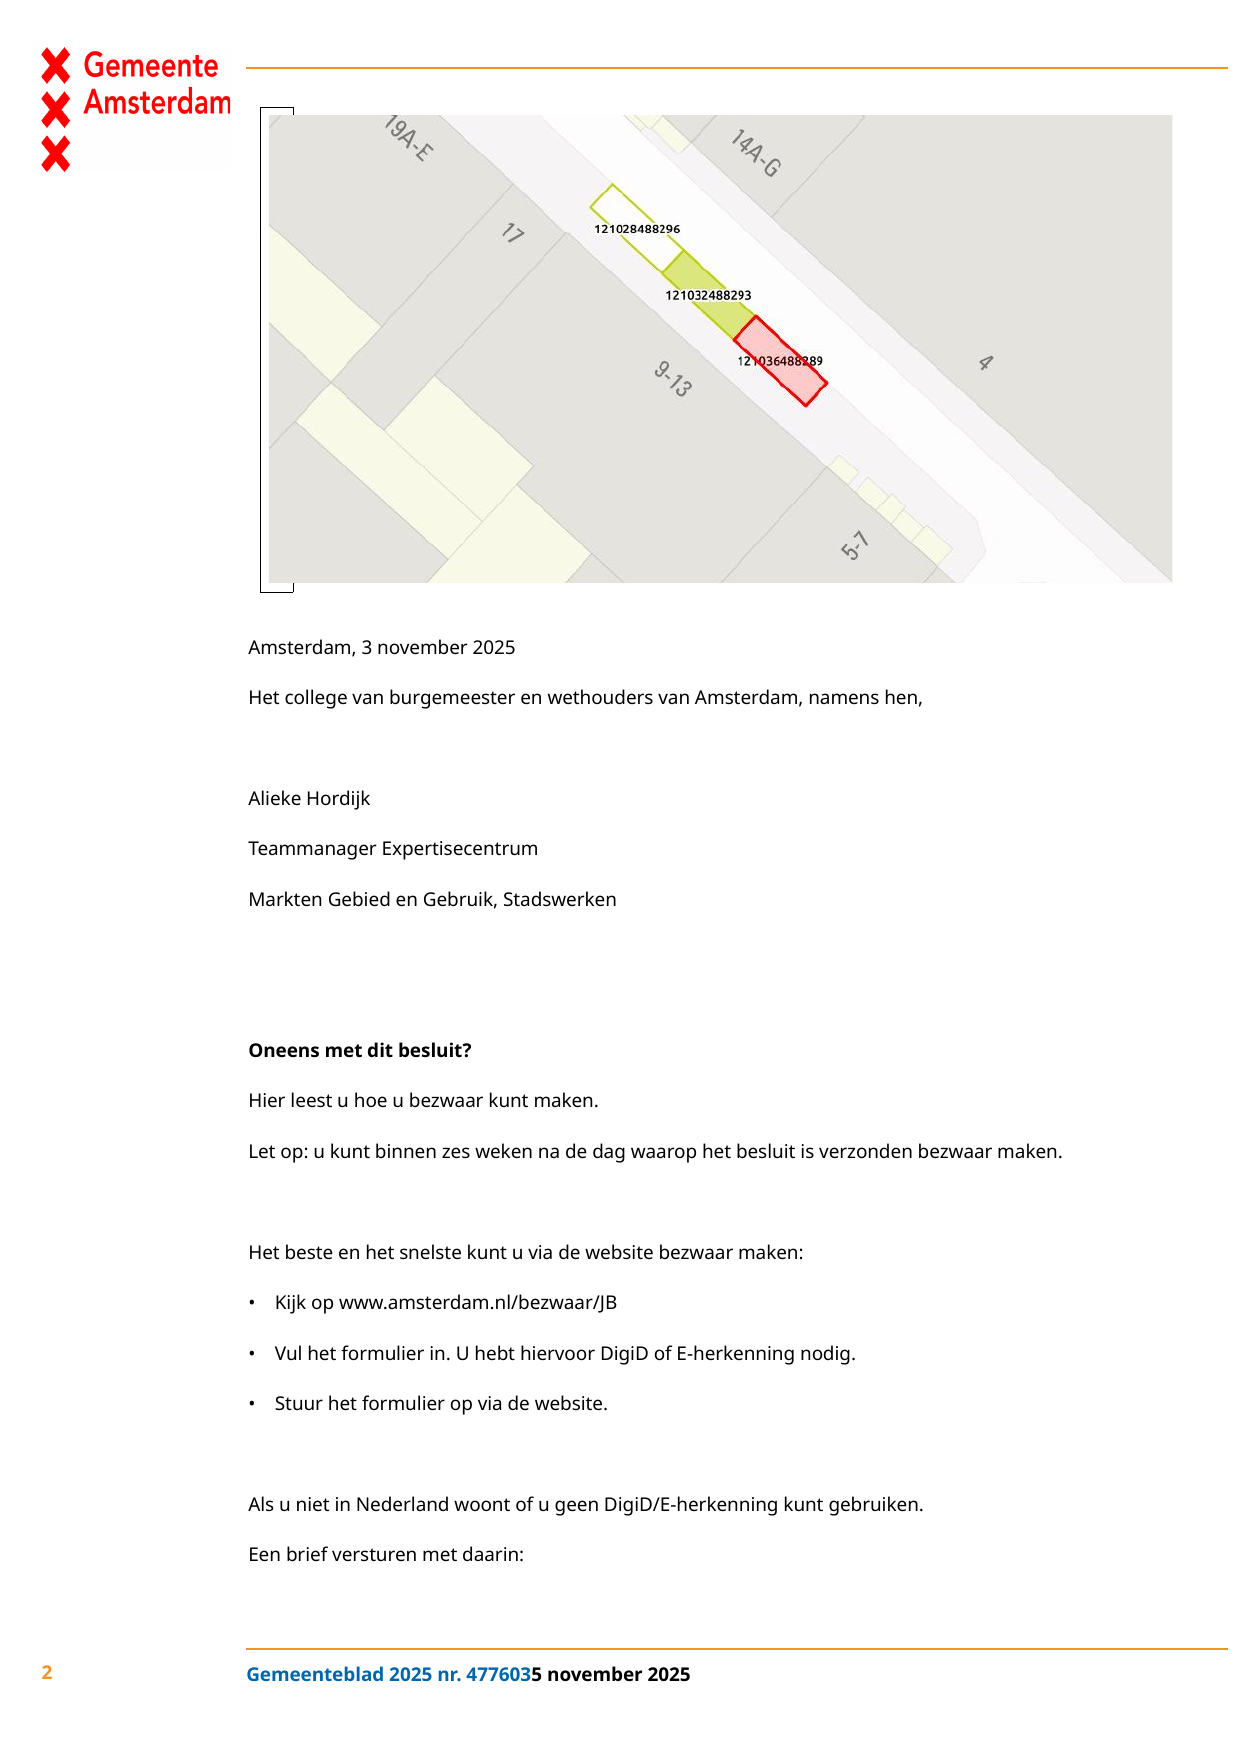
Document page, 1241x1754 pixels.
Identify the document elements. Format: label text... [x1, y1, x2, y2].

text Het beste en het snelste kunt u via de website bezwaar maken: [248, 1239, 1152, 1264]
text • Stuur het formulier op via de website. [248, 1390, 1152, 1416]
picture [41, 47, 231, 172]
text Alieke Hordijk [248, 785, 1152, 811]
picture [268, 115, 1173, 583]
text Een brief versturen met daarin: [248, 1541, 1152, 1567]
text Markten Gebied en Gebruik, Stadswerken [248, 886, 1152, 912]
text Oneens met dit besluit? [248, 1037, 1152, 1063]
text Het college van burgemeester en wethouders van Amsterdam, namens hen, [248, 684, 1152, 710]
text • Kijk op www.amsterdam.nl/bezwaar/JB [248, 1289, 1152, 1315]
text • Vul het formulier in. U hebt hiervoor DigiD of E-herkenning nodig. [248, 1340, 1152, 1365]
text Hier leest u hoe u bezwaar kunt maken. [248, 1088, 1152, 1113]
text Teammanager Expertisecentrum [248, 836, 1152, 861]
text Let op: u kunt binnen zes weken na de dag waarop het besluit is verzonden bezwaar maken. [248, 1138, 1152, 1164]
text Amsterdam, 3 november 2025 [248, 634, 1152, 659]
text Als u niet in Nederland woont of u geen DigiD/E-herkenning kunt gebruiken. [248, 1491, 1152, 1517]
